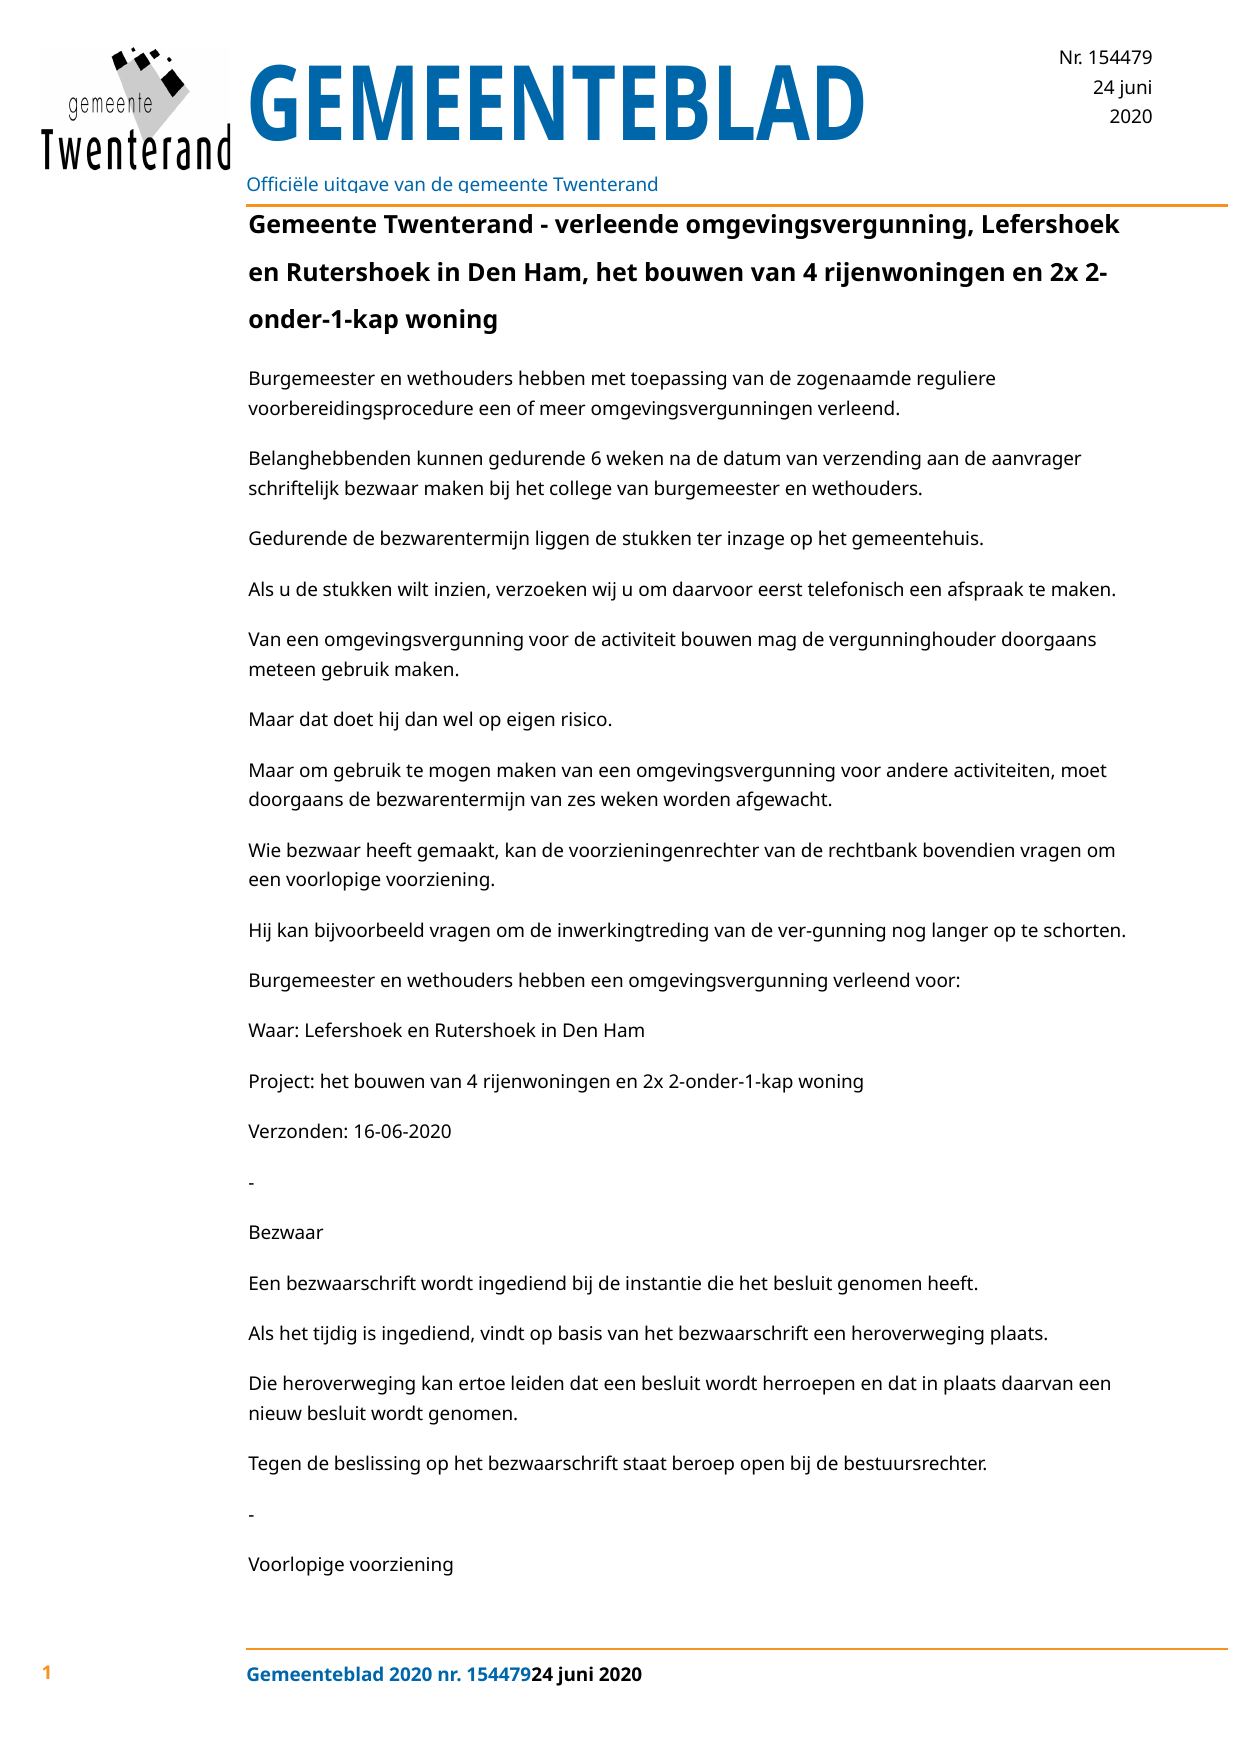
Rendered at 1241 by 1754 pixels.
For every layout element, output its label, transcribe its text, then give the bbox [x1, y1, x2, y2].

text Gedurende de bezwarentermijn liggen de stukken ter inzage op het gemeentehuis. [248, 526, 1152, 551]
text Maar dat doet hij dan wel op eigen risico. [248, 706, 1152, 732]
text Als u de stukken wilt inzien, verzoeken wij u om daarvoor eerst telefonisch een afspraak te maken. [248, 576, 1152, 602]
text Burgemeester en wethouders hebben een omgevingsvergunning verleend voor: [248, 967, 1152, 993]
text Gemeente Twenterand - verleende omgevingsvergunning, Lefershoek en Rutershoek in Den Ham, het bouwen van 4 rijenwoningen en 2x 2-onder-1-kap woning [248, 207, 1152, 336]
text Tegen de beslissing op het bezwaarschrift staat beroep open bij de bestuursrechter. [248, 1451, 1152, 1476]
text Hij kan bijvoorbeeld vragen om de inwerkingtreding van de ver-gunning nog langer op te schorten. [248, 917, 1152, 942]
text Wie bezwaar heeft gemaakt, kan de voorzieningenrechter van de rechtbank bovendien vragen om een voorlopige voorziening. [248, 837, 1152, 892]
picture [41, 47, 231, 172]
text Van een omgevingsvergunning voor de activiteit bouwen mag de vergunninghouder doorgaans meteen gebruik maken. [248, 626, 1152, 682]
text - [248, 1501, 1152, 1527]
text Voorlopige voorziening [248, 1551, 1152, 1577]
text Burgemeester en wethouders hebben met toepassing van de zogenaamde reguliere voorbereidingsprocedure een of meer omgevingsvergunningen verleend. [248, 366, 1152, 421]
text Belanghebbenden kunnen gedurende 6 weken na de datum van verzending aan de aanvrager schriftelijk bezwaar maken bij het college van burgemeester en wethouders. [248, 446, 1152, 501]
text Verzonden: 16-06-2020 [248, 1118, 1152, 1144]
text Een bezwaarschrift wordt ingediend bij de instantie die het besluit genomen heeft. [248, 1270, 1152, 1295]
text Waar: Lefershoek en Rutershoek in Den Ham [248, 1018, 1152, 1043]
text Maar om gebruik te mogen maken van een omgevingsvergunning voor andere activiteiten, moet doorgaans de bezwarentermijn van zes weken worden afgewacht. [248, 757, 1152, 812]
text Als het tijdig is ingediend, vindt op basis van het bezwaarschrift een heroverweging plaats. [248, 1320, 1152, 1346]
text Bezwaar [248, 1219, 1152, 1245]
text Project: het bouwen van 4 rijenwoningen en 2x 2-onder-1-kap woning [248, 1068, 1152, 1094]
text Die heroverweging kan ertoe leiden dat een besluit wordt herroepen en dat in plaats daarvan een nieuw besluit wordt genomen. [248, 1371, 1152, 1426]
text - [248, 1169, 1152, 1194]
